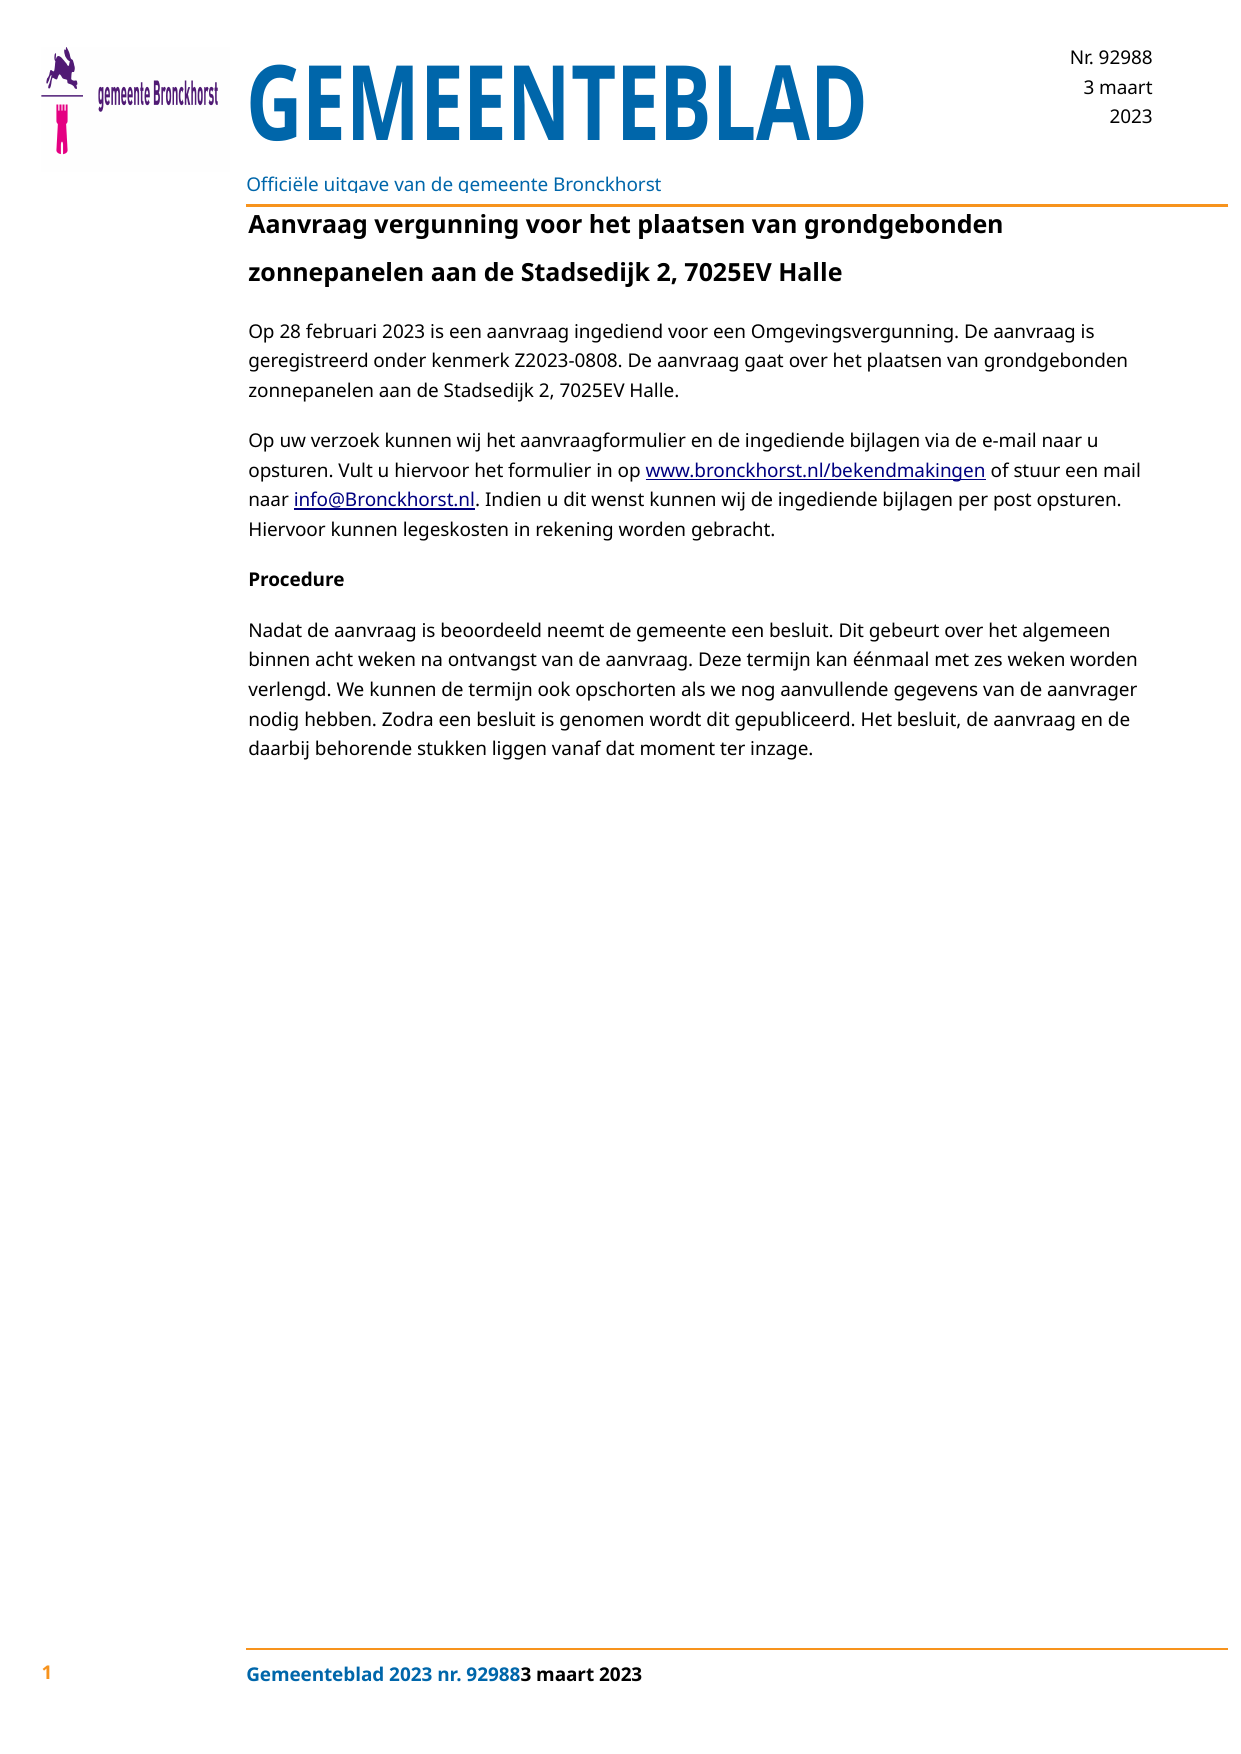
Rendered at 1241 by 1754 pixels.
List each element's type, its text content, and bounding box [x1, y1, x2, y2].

picture [41, 47, 231, 172]
text Procedure [248, 567, 1152, 592]
text Nadat de aanvraag is beoordeeld neemt de gemeente een besluit. Dit gebeurt over het algemeen binnen acht weken na ontvangst van de aanvraag. Deze termijn kan éénmaal met zes weken worden verlengd. We kunnen de termijn ook opschorten als we nog aanvullende gegevens van de aanvrager nodig hebben. Zodra een besluit is genomen wordt dit gepubliceerd. Het besluit, de aanvraag en de daarbij behorende stukken liggen vanaf dat moment ter inzage. [248, 617, 1152, 761]
text Aanvraag vergunning voor het plaatsen van grondgebonden zonnepanelen aan de Stadsedijk 2, 7025EV Halle [248, 207, 1152, 288]
text Op 28 februari 2023 is een aanvraag ingediend voor een Omgevingsvergunning. De aanvraag is geregistreerd onder kenmerk Z2023-0808. De aanvraag gaat over het plaatsen van grondgebonden zonnepanelen aan de Stadsedijk 2, 7025EV Halle. [248, 318, 1152, 403]
text Op uw verzoek kunnen wij het aanvraagformulier en de ingediende bijlagen via de e-mail naar u opsturen. Vult u hiervoor het formulier in op www.bronckhorst.nl/bekendmakingen of stuur een mail naar info@Bronckhorst.nl. Indien u dit wenst kunnen wij de ingediende bijlagen per post opsturen. Hiervoor kunnen legeskosten in rekening worden gebracht. [248, 427, 1152, 542]
